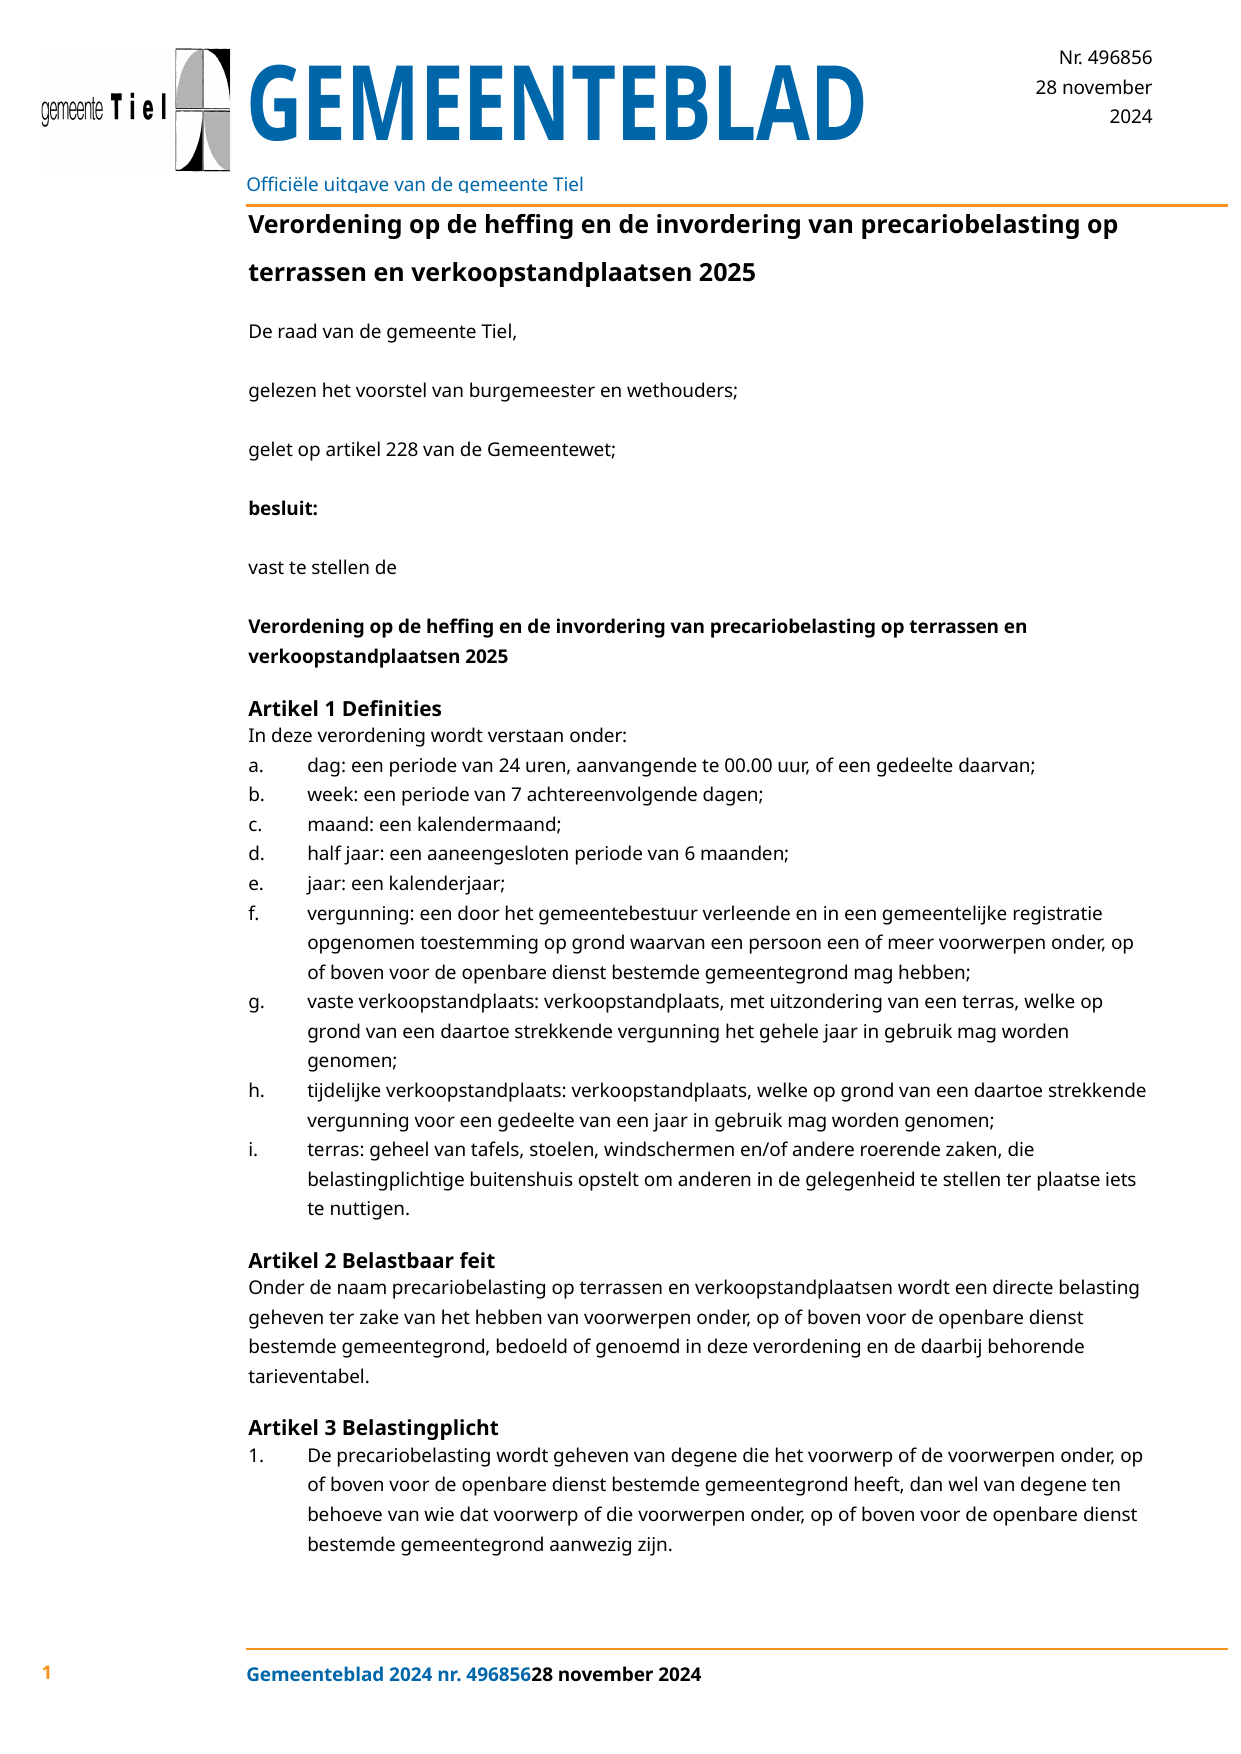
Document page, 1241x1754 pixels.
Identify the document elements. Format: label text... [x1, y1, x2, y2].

picture [41, 47, 231, 172]
text Verordening op de heffing en de invordering van precariobelasting op terrassen en verkoopstandplaatsen 2025 [248, 614, 1152, 669]
list tijdelijke verkoopstandplaats: verkoopstandplaats, welke op grond van een daartoe strekkende vergunning voor een gedeelte van een jaar in gebruik mag worden genomen; [248, 1077, 1152, 1132]
list week: een periode van 7 achtereenvolgende dagen; [248, 781, 1152, 807]
text Artikel 3 Belastingplicht [248, 1413, 1152, 1442]
text besluit: [248, 495, 1152, 521]
text In deze verordening wordt verstaan onder: [248, 722, 1152, 748]
list vaste verkoopstandplaats: verkoopstandplaats, met uitzondering van een terras, welke op grond van een daartoe strekkende vergunning het gehele jaar in gebruik mag worden genomen; [248, 988, 1152, 1073]
list terras: geheel van tafels, stoelen, windschermen en/of andere roerende zaken, die belastingplichtige buitenshuis opstelt om anderen in de gelegenheid te stellen ter plaatse iets te nuttigen. [248, 1136, 1152, 1221]
list jaar: een kalenderjaar; [248, 870, 1152, 896]
list half jaar: een aaneengesloten periode van 6 maanden; [248, 841, 1152, 866]
text vast te stellen de [248, 554, 1152, 580]
list vergunning: een door het gemeentebestuur verleende en in een gemeentelijke registratie opgenomen toestemming op grond waarvan een persoon een of meer voorwerpen onder, op of boven voor de openbare dienst bestemde gemeentegrond mag hebben; [248, 900, 1152, 984]
text Verordening op de heffing en de invordering van precariobelasting op terrassen en verkoopstandplaatsen 2025 [248, 207, 1152, 288]
text Artikel 2 Belastbaar feit [248, 1246, 1152, 1274]
list maand: een kalendermaand; [248, 811, 1152, 837]
text De raad van de gemeente Tiel, [248, 318, 1152, 344]
text gelezen het voorstel van burgemeester en wethouders; [248, 377, 1152, 403]
text Onder de naam precariobelasting op terrassen en verkoopstandplaatsen wordt een directe belasting geheven ter zake van het hebben van voorwerpen onder, op of boven voor de openbare dienst bestemde gemeentegrond, bedoeld of genoemd in deze verordening en de daarbij behorende tarieventabel. [248, 1274, 1152, 1389]
text Artikel 1 Definities [248, 694, 1152, 722]
text gelet op artikel 228 van de Gemeentewet; [248, 436, 1152, 462]
list De precariobelasting wordt geheven van degene die het voorwerp of de voorwerpen onder, op of boven voor de openbare dienst bestemde gemeentegrond heeft, dan wel van degene ten behoeve van wie dat voorwerp of die voorwerpen onder, op of boven voor de openbare dienst bestemde gemeentegrond aanwezig zijn. [248, 1442, 1152, 1556]
list dag: een periode van 24 uren, aanvangende te 00.00 uur, of een gedeelte daarvan; [248, 752, 1152, 777]
